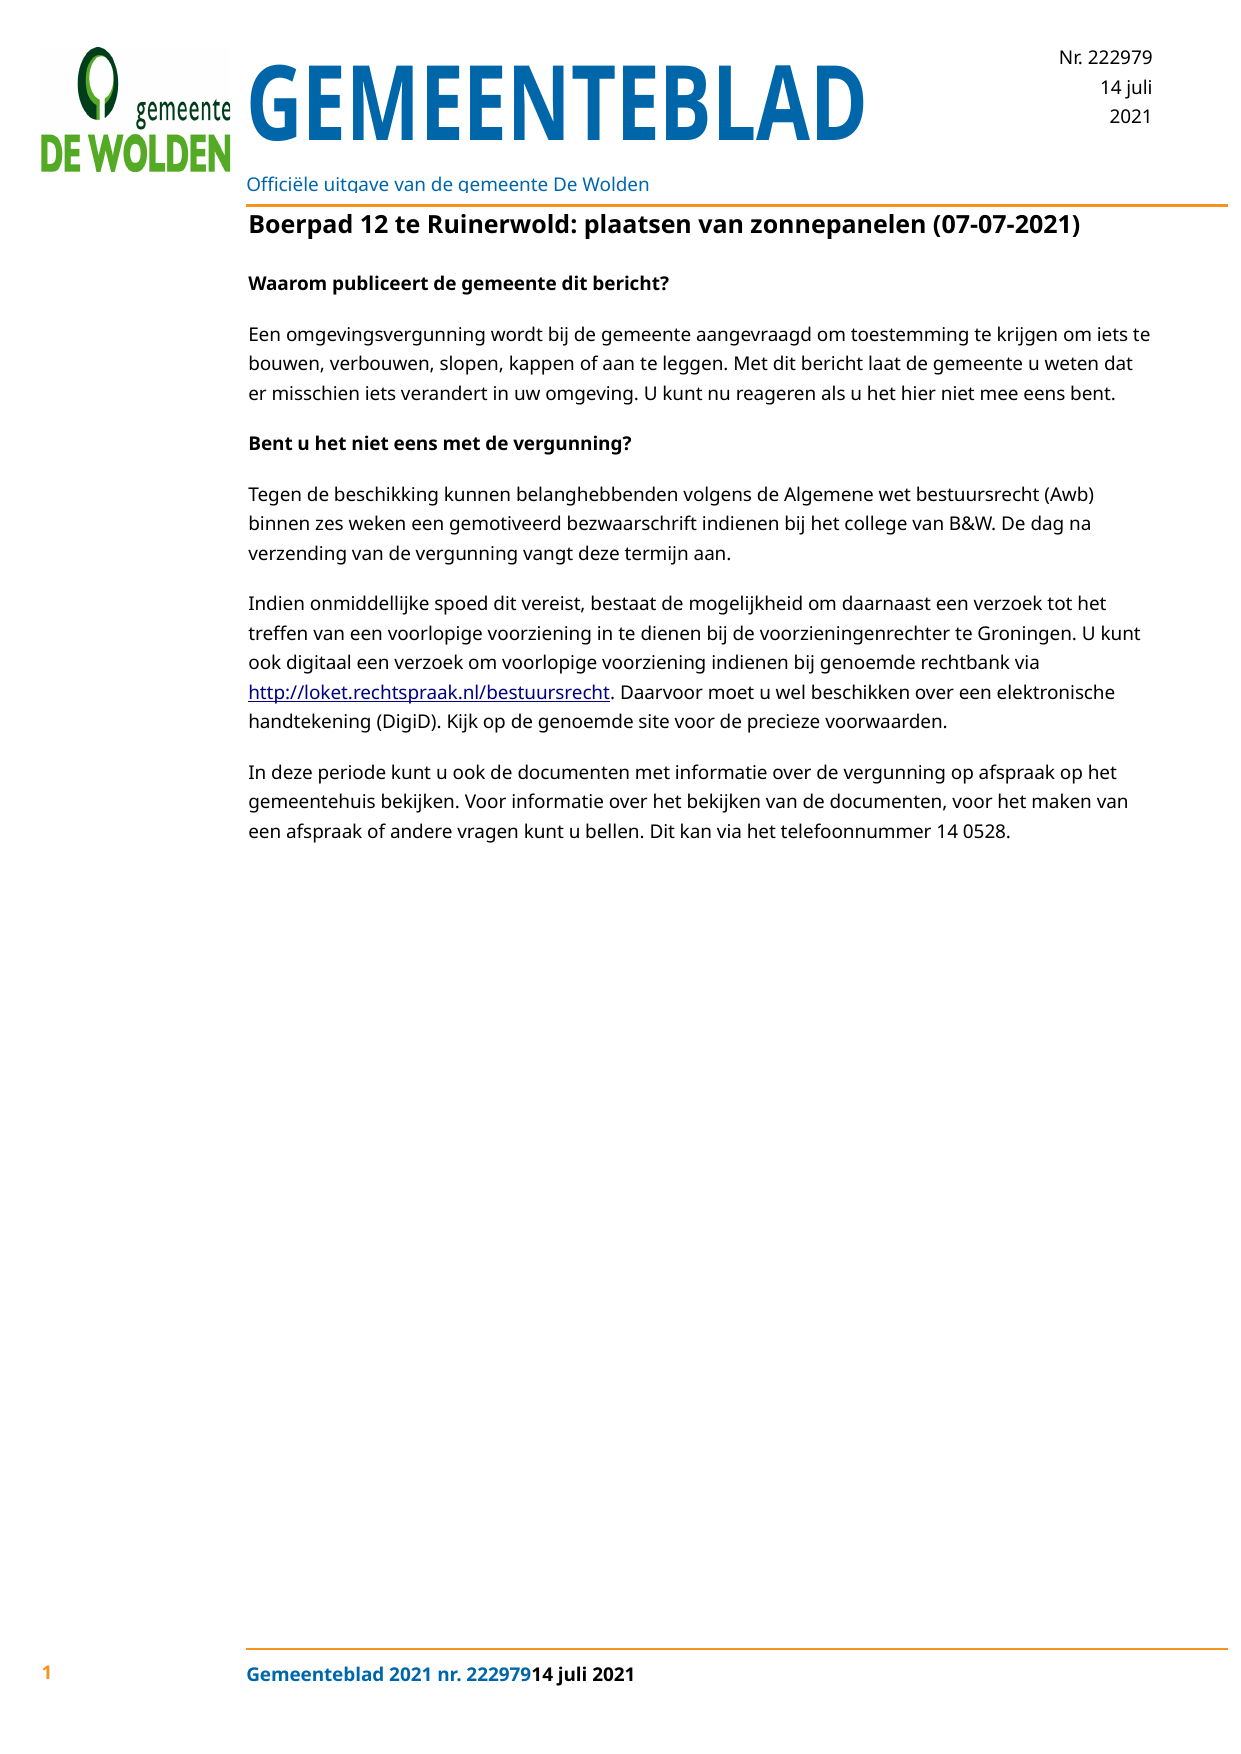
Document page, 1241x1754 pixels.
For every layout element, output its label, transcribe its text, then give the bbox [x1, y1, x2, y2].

text Bent u het niet eens met de vergunning? [248, 430, 1152, 456]
text Waarom publiceert de gemeente dit bericht? [248, 270, 1152, 296]
text Boerpad 12 te Ruinerwold: plaatsen van zonnepanelen (07-07-2021) [248, 207, 1152, 241]
text Een omgevingsvergunning wordt bij de gemeente aangevraagd om toestemming te krijgen om iets te bouwen, verbouwen, slopen, kappen of aan te leggen. Met dit bericht laat de gemeente u weten dat er misschien iets verandert in uw omgeving. U kunt nu reageren als u het hier niet mee eens bent. [248, 321, 1152, 406]
text In deze periode kunt u ook de documenten met informatie over de vergunning op afspraak op het gemeentehuis bekijken. Voor informatie over het bekijken van de documenten, voor het maken van een afspraak of andere vragen kunt u bellen. Dit kan via het telefoonnummer 14 0528. [248, 759, 1152, 844]
picture [41, 47, 231, 172]
text Indien onmiddellijke spoed dit vereist, bestaat de mogelijkheid om daarnaast een verzoek tot het treffen van een voorlopige voorziening in te dienen bij de voorzieningenrechter te Groningen. U kunt ook digitaal een verzoek om voorlopige voorziening indienen bij genoemde rechtbank via http://loket.rechtspraak.nl/bestuursrecht. Daarvoor moet u wel beschikken over een elektronische handtekening (DigiD). Kijk op de genoemde site voor de precieze voorwaarden. [248, 590, 1152, 734]
text Tegen de beschikking kunnen belanghebbenden volgens de Algemene wet bestuursrecht (Awb) binnen zes weken een gemotiveerd bezwaarschrift indienen bij het college van B&W. De dag na verzending van de vergunning vangt deze termijn aan. [248, 481, 1152, 566]
